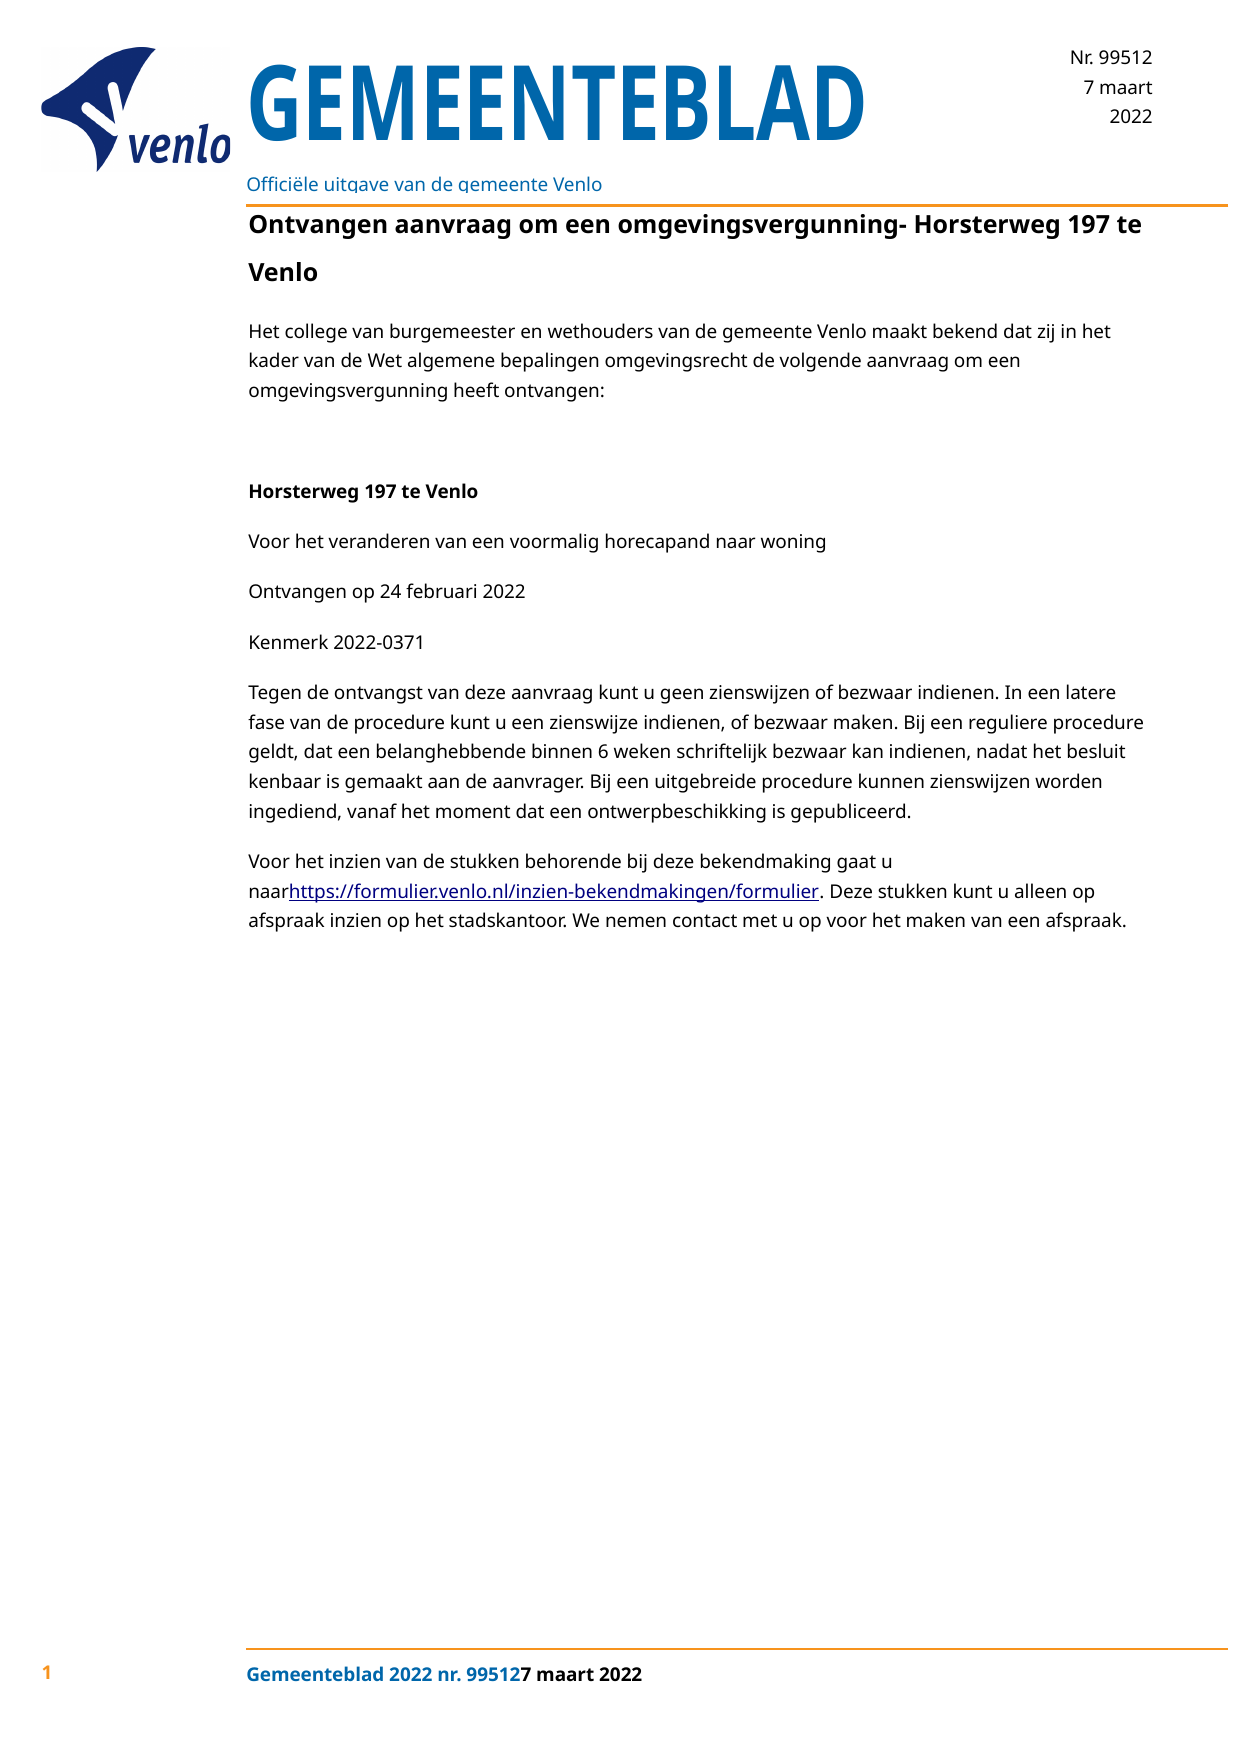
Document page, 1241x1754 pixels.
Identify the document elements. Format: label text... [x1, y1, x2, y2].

text Ontvangen aanvraag om een omgevingsvergunning- Horsterweg 197 te Venlo [248, 207, 1152, 288]
text Voor het veranderen van een voormalig horecapand naar woning [248, 528, 1152, 554]
text Tegen de ontvangst van deze aanvraag kunt u geen zienswijzen of bezwaar indienen. In een latere fase van de procedure kunt u een zienswijze indienen, of bezwaar maken. Bij een reguliere procedure geldt, dat een belanghebbende binnen 6 weken schriftelijk bezwaar kan indienen, nadat het besluit kenbaar is gemaakt aan de aanvrager. Bij een uitgebreide procedure kunnen zienswijzen worden ingediend, vanaf het moment dat een ontwerpbeschikking is gepubliceerd. [248, 679, 1152, 824]
picture [41, 47, 231, 172]
text Het college van burgemeester en wethouders van de gemeente Venlo maakt bekend dat zij in het kader van de Wet algemene bepalingen omgevingsrecht de volgende aanvraag om een omgevingsvergunning heeft ontvangen: [248, 318, 1152, 403]
text Voor het inzien van de stukken behorende bij deze bekendmaking gaat u naarhttps://formulier.venlo.nl/inzien-bekendmakingen/formulier. Deze stukken kunt u alleen op afspraak inzien op het stadskantoor. We nemen contact met u op voor het maken van een afspraak. [248, 848, 1152, 933]
text Horsterweg 197 te Venlo [248, 478, 1152, 504]
text Ontvangen op 24 februari 2022 [248, 579, 1152, 604]
text Kenmerk 2022-0371 [248, 629, 1152, 655]
